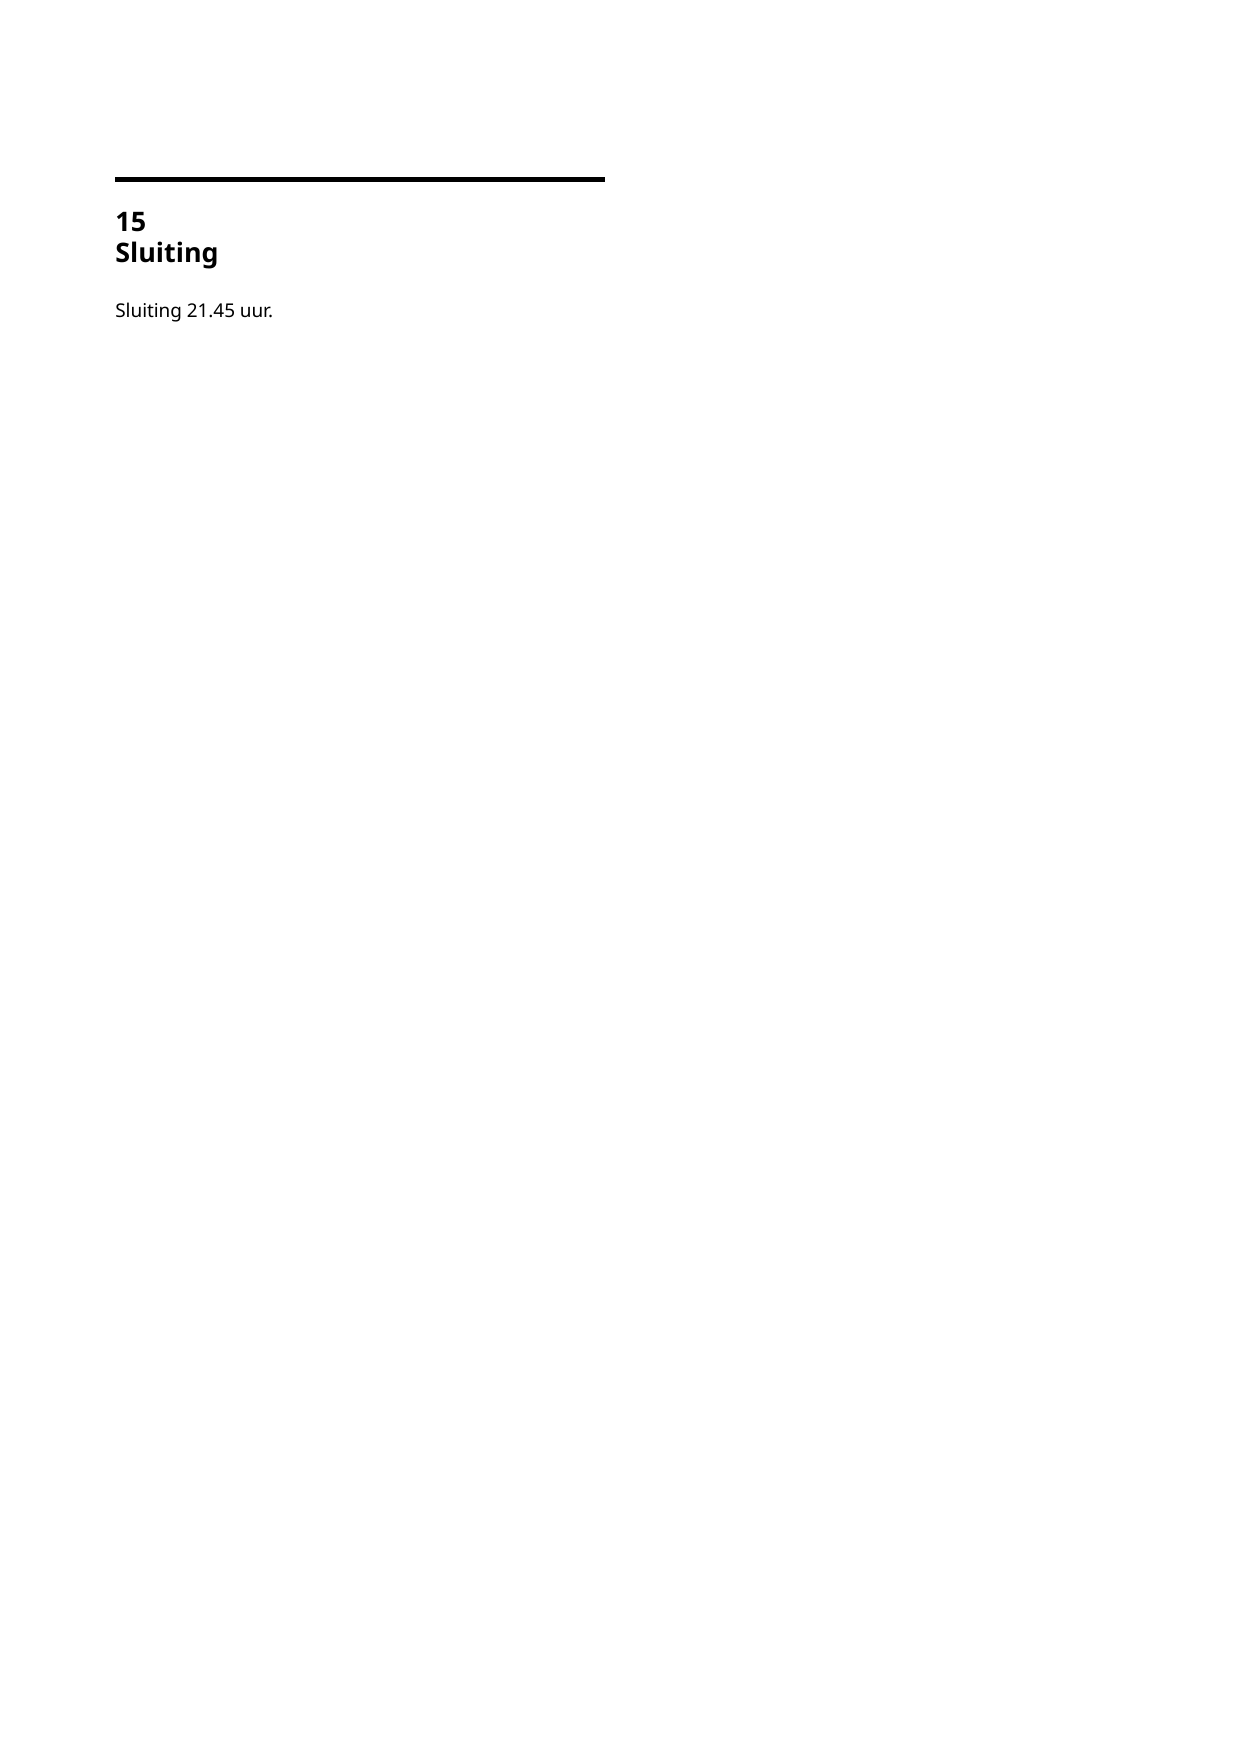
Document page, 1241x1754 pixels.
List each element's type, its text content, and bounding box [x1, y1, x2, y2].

text Sluiting [115, 239, 605, 283]
text 15 [115, 203, 605, 239]
text Sluiting 21.45 uur. [115, 302, 605, 322]
